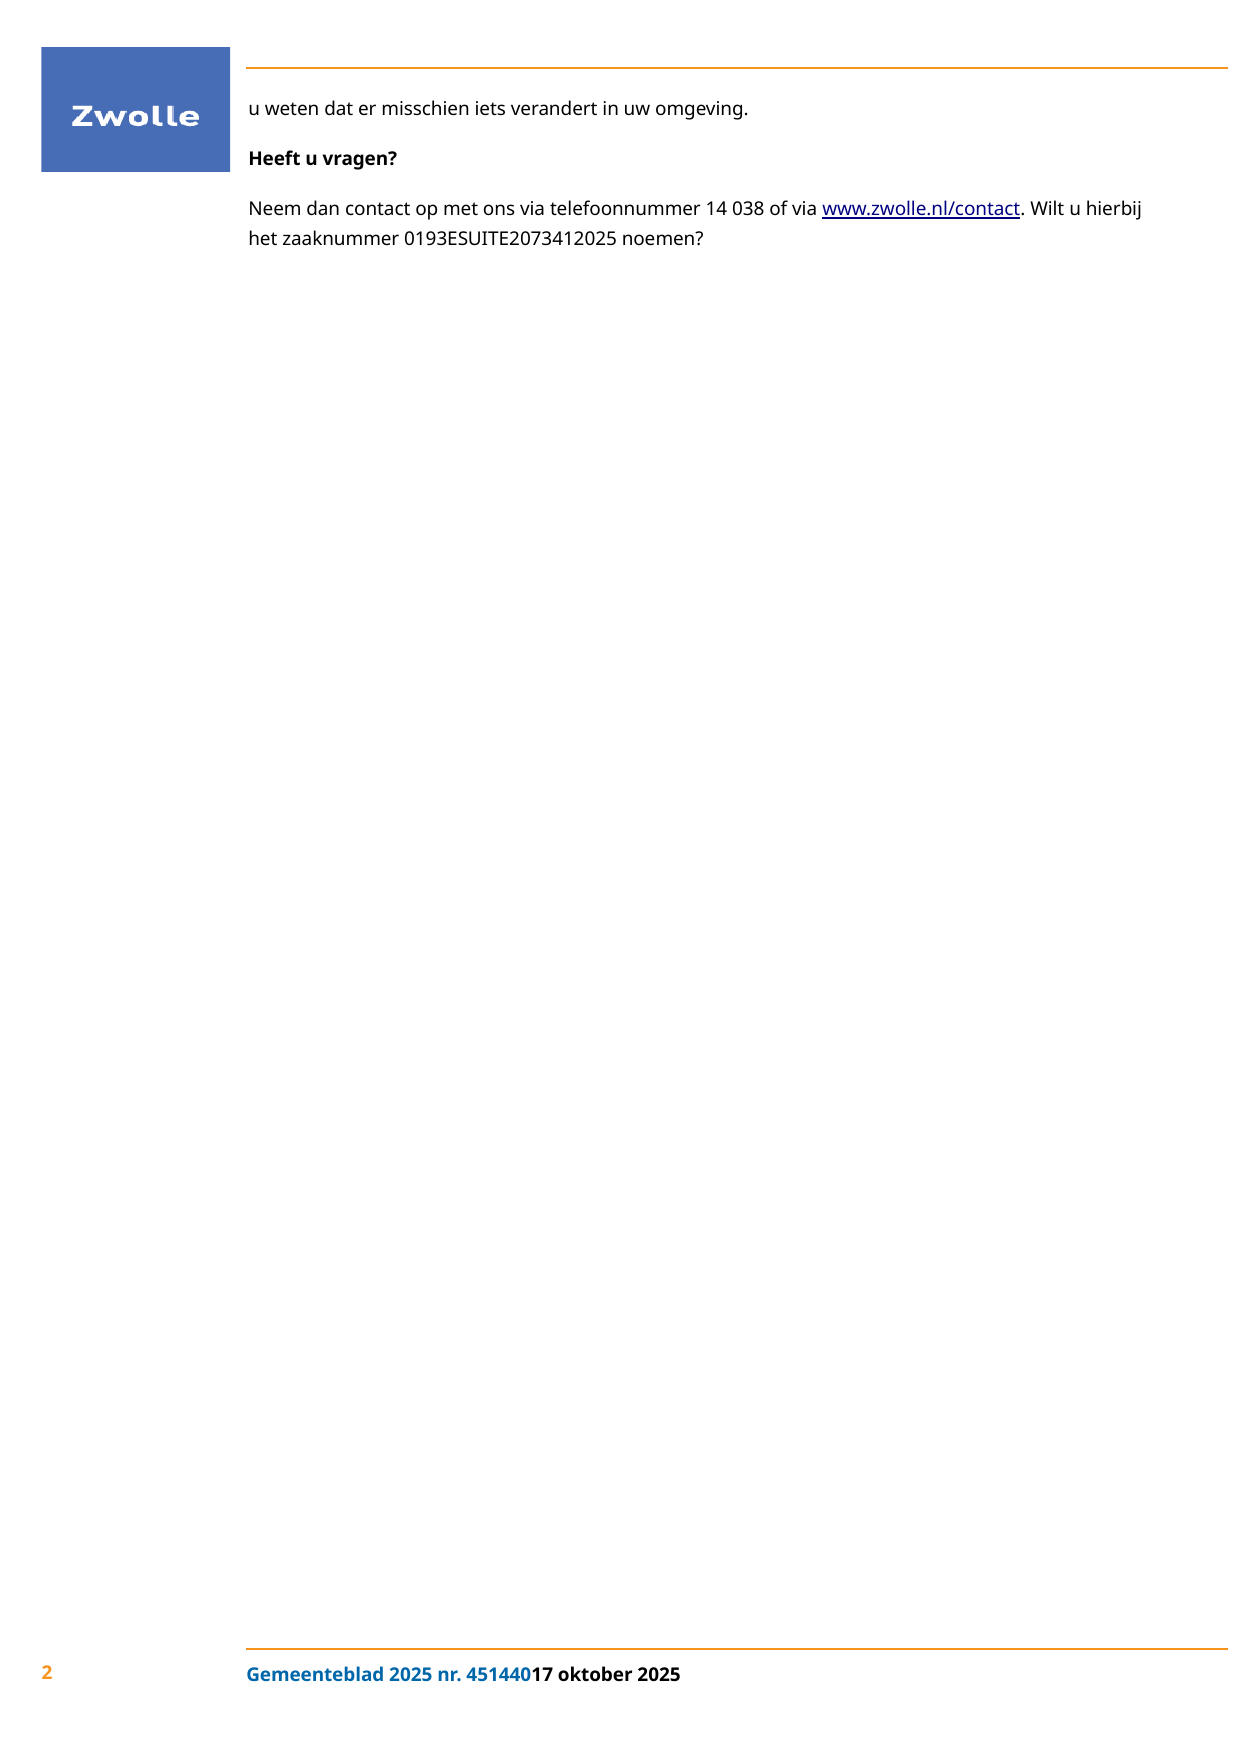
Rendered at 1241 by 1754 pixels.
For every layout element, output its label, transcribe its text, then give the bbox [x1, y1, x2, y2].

text Heeft u vragen? [248, 145, 1152, 171]
text u weten dat er misschien iets verandert in uw omgeving. [248, 95, 1152, 121]
text Neem dan contact op met ons via telefoonnummer 14 038 of via www.zwolle.nl/contact. Wilt u hierbij het zaaknummer 0193ESUITE2073412025 noemen? [248, 196, 1152, 251]
picture [41, 47, 231, 172]
